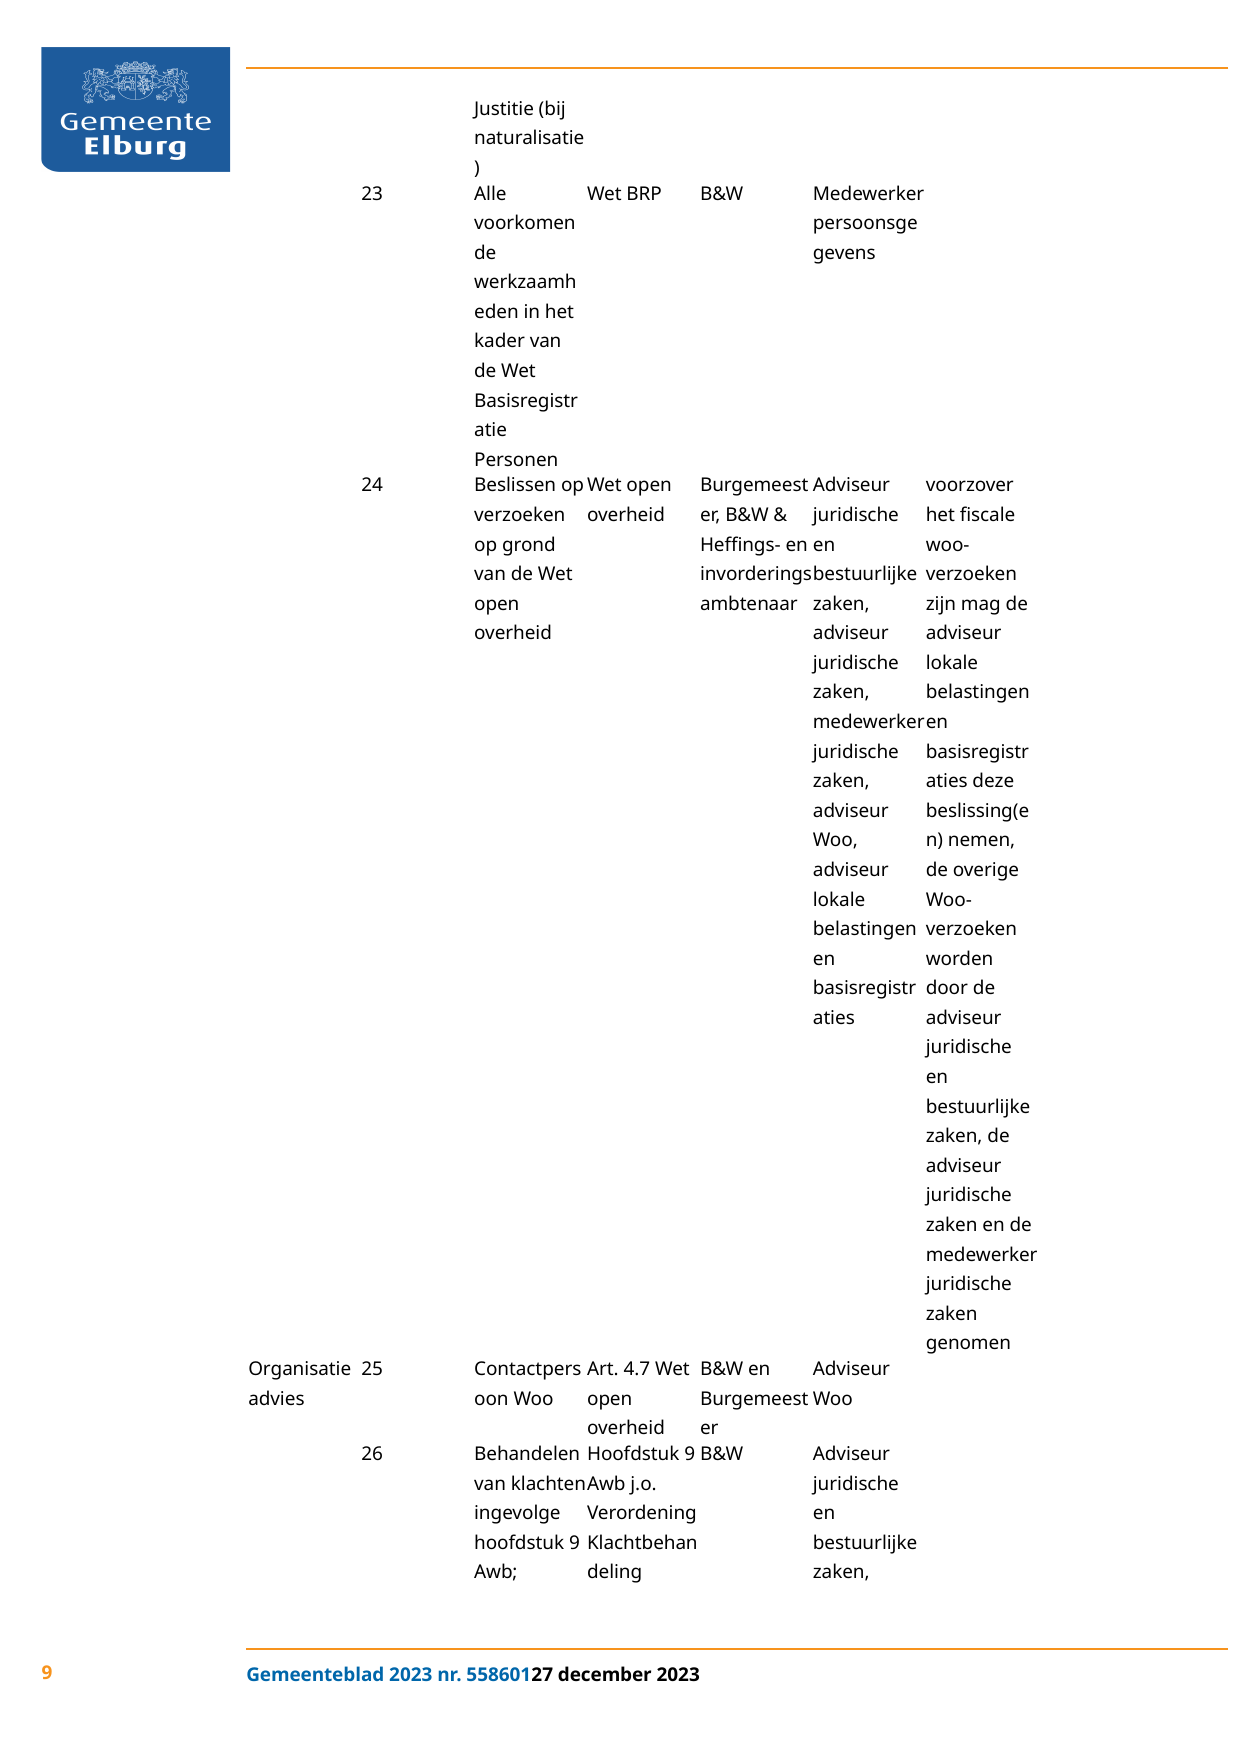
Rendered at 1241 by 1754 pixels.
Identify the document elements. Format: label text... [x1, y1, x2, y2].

table_cell [926, 1355, 1038, 1440]
table_cell Organisatieadvies [248, 1355, 361, 1584]
table_cell [1039, 95, 1152, 180]
table_cell Justitie (bij naturalisatie) [474, 95, 587, 180]
table_cell Art. 4.7 Wet open overheid [587, 1355, 700, 1440]
table_cell Hoofdstuk 9 Awb j.o. Verordening Klachtbehandeling [587, 1440, 700, 1584]
table_cell 25 [361, 1355, 474, 1440]
table_cell 24 [361, 472, 474, 1355]
picture [41, 47, 231, 172]
table_cell Adviseur juridische en bestuurlijke zaken, adviseur juridische zaken, medewerker juridische zaken, adviseur Woo, adviseur lokale belastingen en basisregistraties [813, 472, 926, 1355]
table_cell [361, 95, 474, 180]
table_cell [248, 472, 361, 1355]
table_cell Medewerker persoonsgegevens [813, 180, 926, 472]
table_cell [1039, 180, 1152, 472]
table_cell 23 [361, 180, 474, 472]
table_cell [926, 1440, 1038, 1584]
table_cell Behandelen van klachten ingevolge hoofdstuk 9 Awb; [474, 1440, 587, 1584]
table_cell Burgemeester, B&W & Heffings- en invorderingsambtenaar [700, 472, 813, 1355]
table_cell Alle voorkomende werkzaamheden in het kader van de Wet Basisregistratie Personen [474, 180, 587, 472]
table_cell Wet open overheid [587, 472, 700, 1355]
table_cell voorzover het fiscale woo-verzoeken zijn mag de adviseur lokale belastingen en basisregistraties deze beslissing(en) nemen, de overige Woo-verzoeken worden door de adviseur juridische en bestuurlijke zaken, de adviseur juridische zaken en de medewerker juridische zaken genomen [926, 472, 1038, 1355]
table_cell [1039, 472, 1152, 1355]
table_cell Contactpersoon Woo [474, 1355, 587, 1440]
table_cell [1039, 1440, 1152, 1584]
table_cell [926, 180, 1038, 472]
table_cell [248, 95, 361, 472]
table_cell Adviseur Woo [813, 1355, 926, 1440]
table_cell Beslissen op verzoeken op grond van de Wet open overheid [474, 472, 587, 1355]
table_cell [700, 95, 813, 180]
table_cell B&W en Burgemeester [700, 1355, 813, 1440]
table_cell 26 [361, 1440, 474, 1584]
table_cell [926, 95, 1038, 180]
table_cell B&W [700, 1440, 813, 1584]
table_cell Adviseur juridische en bestuurlijke zaken, [813, 1440, 926, 1584]
table_cell B&W [700, 180, 813, 472]
table_cell [587, 95, 700, 180]
table_cell Wet BRP [587, 180, 700, 472]
table_cell [813, 95, 926, 180]
table_cell [1039, 1355, 1152, 1440]
